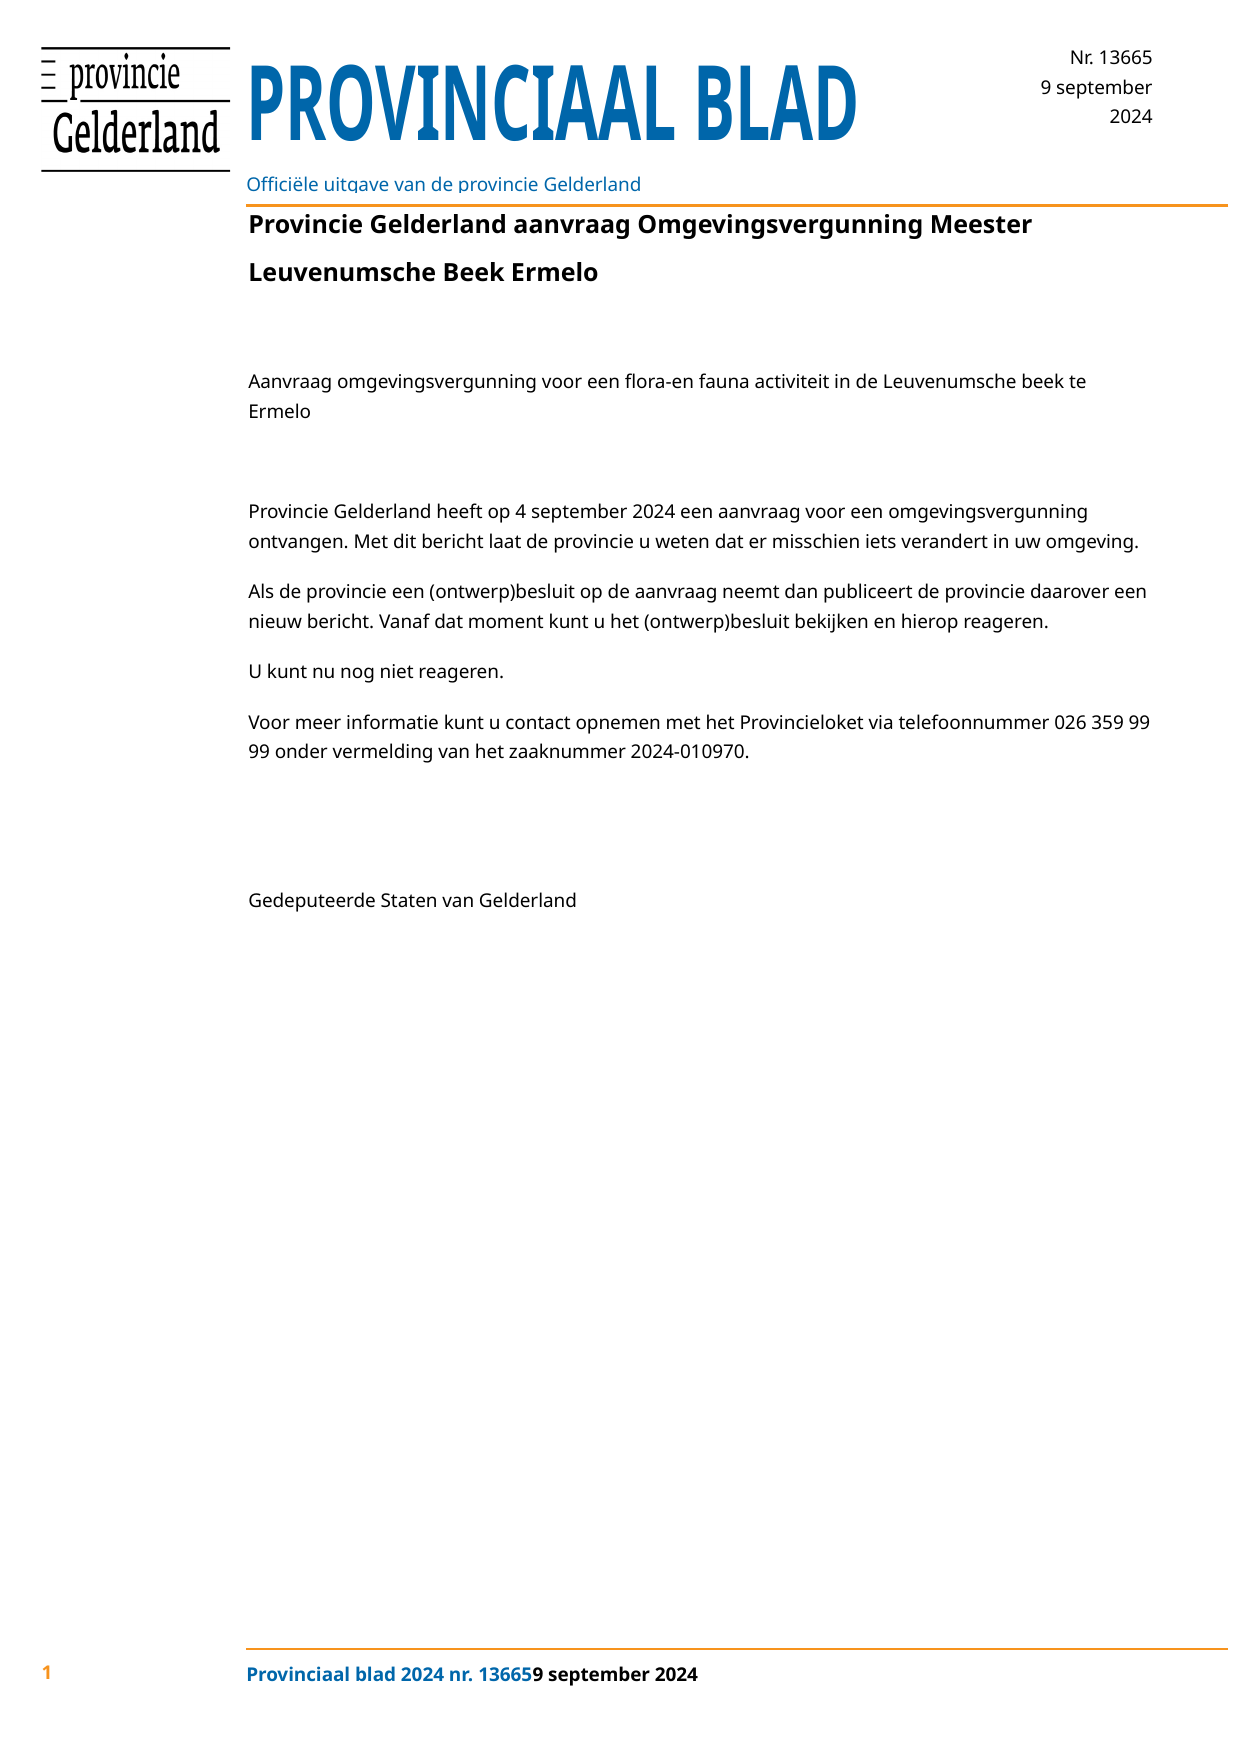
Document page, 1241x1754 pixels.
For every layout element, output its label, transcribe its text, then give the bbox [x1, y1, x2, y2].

text Gedeputeerde Staten van Gelderland [248, 887, 1152, 913]
text Aanvraag omgevingsvergunning voor een flora-en fauna activiteit in de Leuvenumsche beek te Ermelo [248, 368, 1152, 424]
picture [41, 47, 231, 172]
text Als de provincie een (ontwerp)besluit op de aanvraag neemt dan publiceert de provincie daarover een nieuw bericht. Vanaf dat moment kunt u het (ontwerp)besluit bekijken en hierop reageren. [248, 579, 1152, 634]
text Provincie Gelderland aanvraag Omgevingsvergunning Meester Leuvenumsche Beek Ermelo [248, 207, 1152, 288]
text Voor meer informatie kunt u contact opnemen met het Provincieloket via telefoonnummer 026 359 99 99 onder vermelding van het zaaknummer 2024-010970. [248, 709, 1152, 764]
text Provincie Gelderland heeft op 4 september 2024 een aanvraag voor een omgevingsvergunning ontvangen. Met dit bericht laat de provincie u weten dat er misschien iets verandert in uw omgeving. [248, 499, 1152, 554]
text U kunt nu nog niet reageren. [248, 659, 1152, 684]
